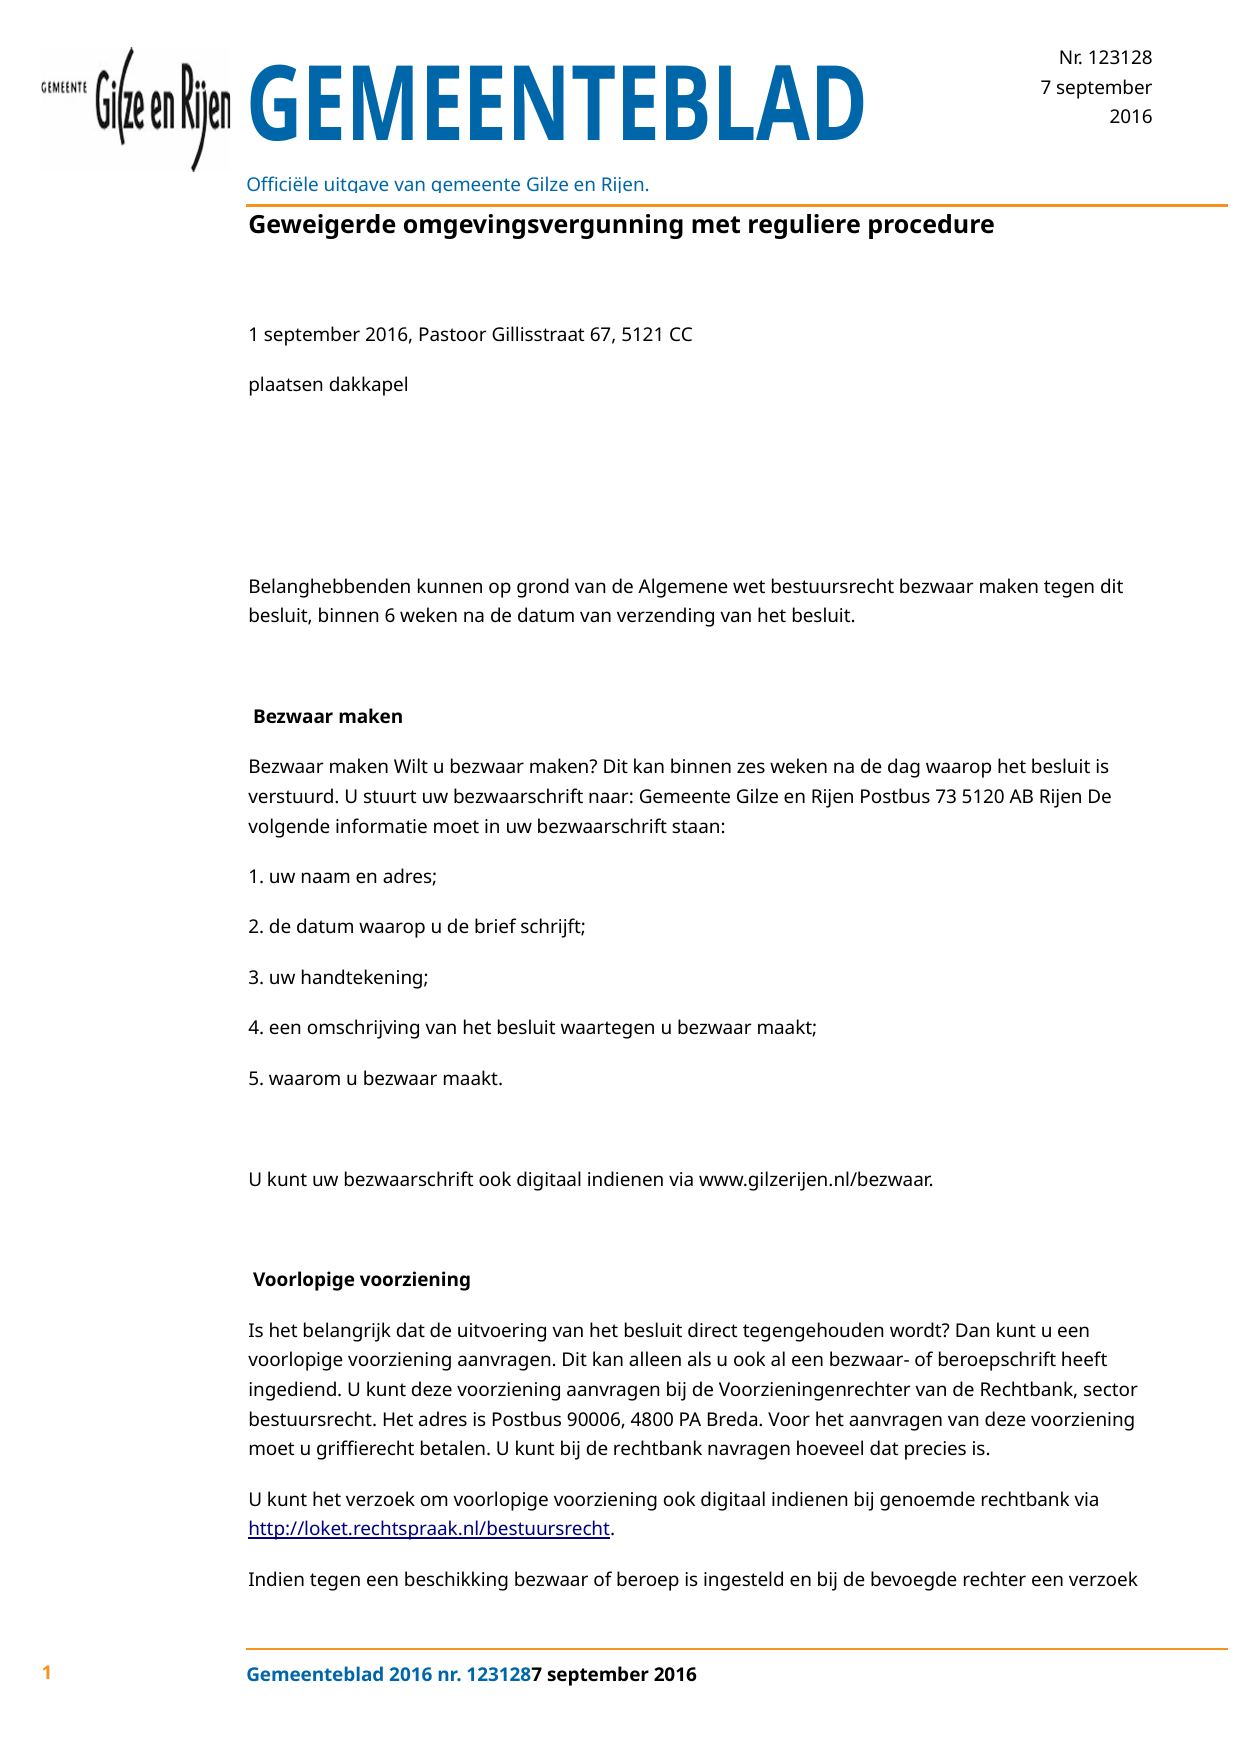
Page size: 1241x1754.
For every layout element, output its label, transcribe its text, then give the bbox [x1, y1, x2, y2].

text plaatsen dakkapel [248, 371, 1152, 397]
text U kunt het verzoek om voorlopige voorziening ook digitaal indienen bij genoemde rechtbank via http://loket.rechtspraak.nl/bestuursrecht. [248, 1486, 1152, 1541]
text 1. uw naam en adres; [248, 863, 1152, 889]
text 1 september 2016, Pastoor Gillisstraat 67, 5121 CC [248, 321, 1152, 346]
text 4. een omschrijving van het besluit waartegen u bezwaar maakt; [248, 1014, 1152, 1040]
text Bezwaar maken [248, 703, 1152, 729]
text Belanghebbenden kunnen op grond van de Algemene wet bestuursrecht bezwaar maken tegen dit besluit, binnen 6 weken na de datum van verzending van het besluit. [248, 573, 1152, 628]
text U kunt uw bezwaarschrift ook digitaal indienen via www.gilzerijen.nl/bezwaar. [248, 1166, 1152, 1191]
text 5. waarom u bezwaar maakt. [248, 1065, 1152, 1091]
text Voorlopige voorziening [248, 1267, 1152, 1292]
text 3. uw handtekening; [248, 964, 1152, 990]
text 2. de datum waarop u de brief schrijft; [248, 914, 1152, 939]
text Bezwaar maken Wilt u bezwaar maken? Dit kan binnen zes weken na de dag waarop het besluit is verstuurd. U stuurt uw bezwaarschrift naar: Gemeente Gilze en Rijen Postbus 73 5120 AB Rijen De volgende informatie moet in uw bezwaarschrift staan: [248, 754, 1152, 838]
text Is het belangrijk dat de uitvoering van het besluit direct tegengehouden wordt? Dan kunt u een voorlopige voorziening aanvragen. Dit kan alleen als u ook al een bezwaar- of beroepschrift heeft ingediend. U kunt deze voorziening aanvragen bij de Voorzieningenrechter van de Rechtbank, sector bestuursrecht. Het adres is Postbus 90006, 4800 PA Breda. Voor het aanvragen van deze voorziening moet u griffierecht betalen. U kunt bij de rechtbank navragen hoeveel dat precies is. [248, 1317, 1152, 1461]
picture [41, 47, 231, 172]
text Geweigerde omgevingsvergunning met reguliere procedure [248, 207, 1152, 241]
text Indien tegen een beschikking bezwaar of beroep is ingesteld en bij de bevoegde rechter een verzoek [248, 1566, 1152, 1591]
